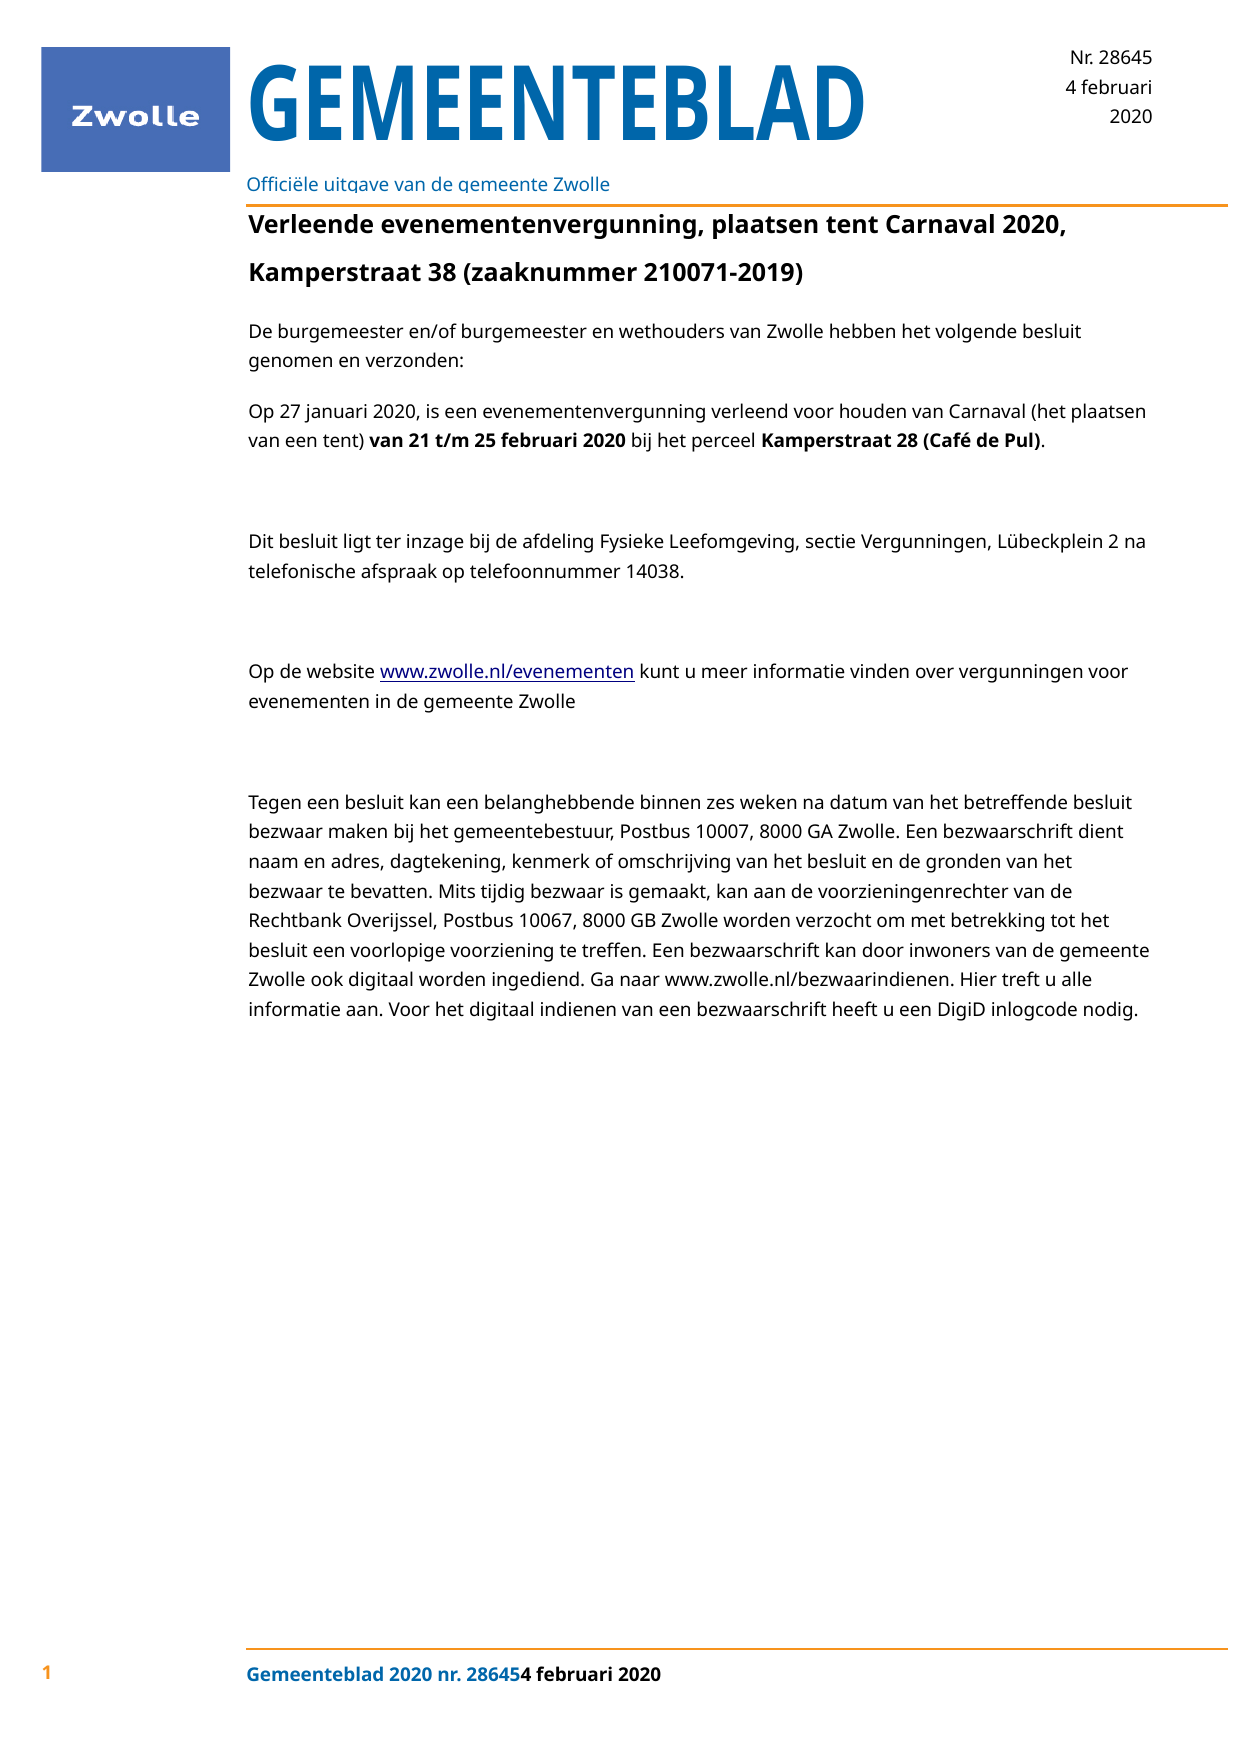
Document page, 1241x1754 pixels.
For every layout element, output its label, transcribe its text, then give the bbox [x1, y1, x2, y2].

picture [41, 47, 231, 172]
text De burgemeester en/of burgemeester en wethouders van Zwolle hebben het volgende besluit genomen en verzonden: [248, 318, 1152, 373]
text Op de website www.zwolle.nl/evenementen kunt u meer informatie vinden over vergunningen voor evenementen in de gemeente Zwolle [248, 659, 1152, 714]
text Tegen een besluit kan een belanghebbende binnen zes weken na datum van het betreffende besluit bezwaar maken bij het gemeentebestuur, Postbus 10007, 8000 GA Zwolle. Een bezwaarschrift dient naam en adres, dagtekening, kenmerk of omschrijving van het besluit en de gronden van het bezwaar te bevatten. Mits tijdig bezwaar is gemaakt, kan aan de voorzieningenrechter van de Rechtbank Overijssel, Postbus 10067, 8000 GB Zwolle worden verzocht om met betrekking tot het besluit een voorlopige voorziening te treffen. Een bezwaarschrift kan door inwoners van de gemeente Zwolle ook digitaal worden ingediend. Ga naar www.zwolle.nl/bezwaarindienen. Hier treft u alle informatie aan. Voor het digitaal indienen van een bezwaarschrift heeft u een DigiD inlogcode nodig. [248, 789, 1152, 1022]
text Verleende evenementenvergunning, plaatsen tent Carnaval 2020, Kamperstraat 38 (zaaknummer 210071-2019) [248, 207, 1152, 288]
text Dit besluit ligt ter inzage bij de afdeling Fysieke Leefomgeving, sectie Vergunningen, Lübeckplein 2 na telefonische afspraak op telefoonnummer 14038. [248, 528, 1152, 584]
text Op 27 januari 2020, is een evenementenvergunning verleend voor houden van Carnaval (het plaatsen van een tent) van 21 t/m 25 februari 2020 bij het perceel Kamperstraat 28 (Café de Pul). [248, 398, 1152, 453]
